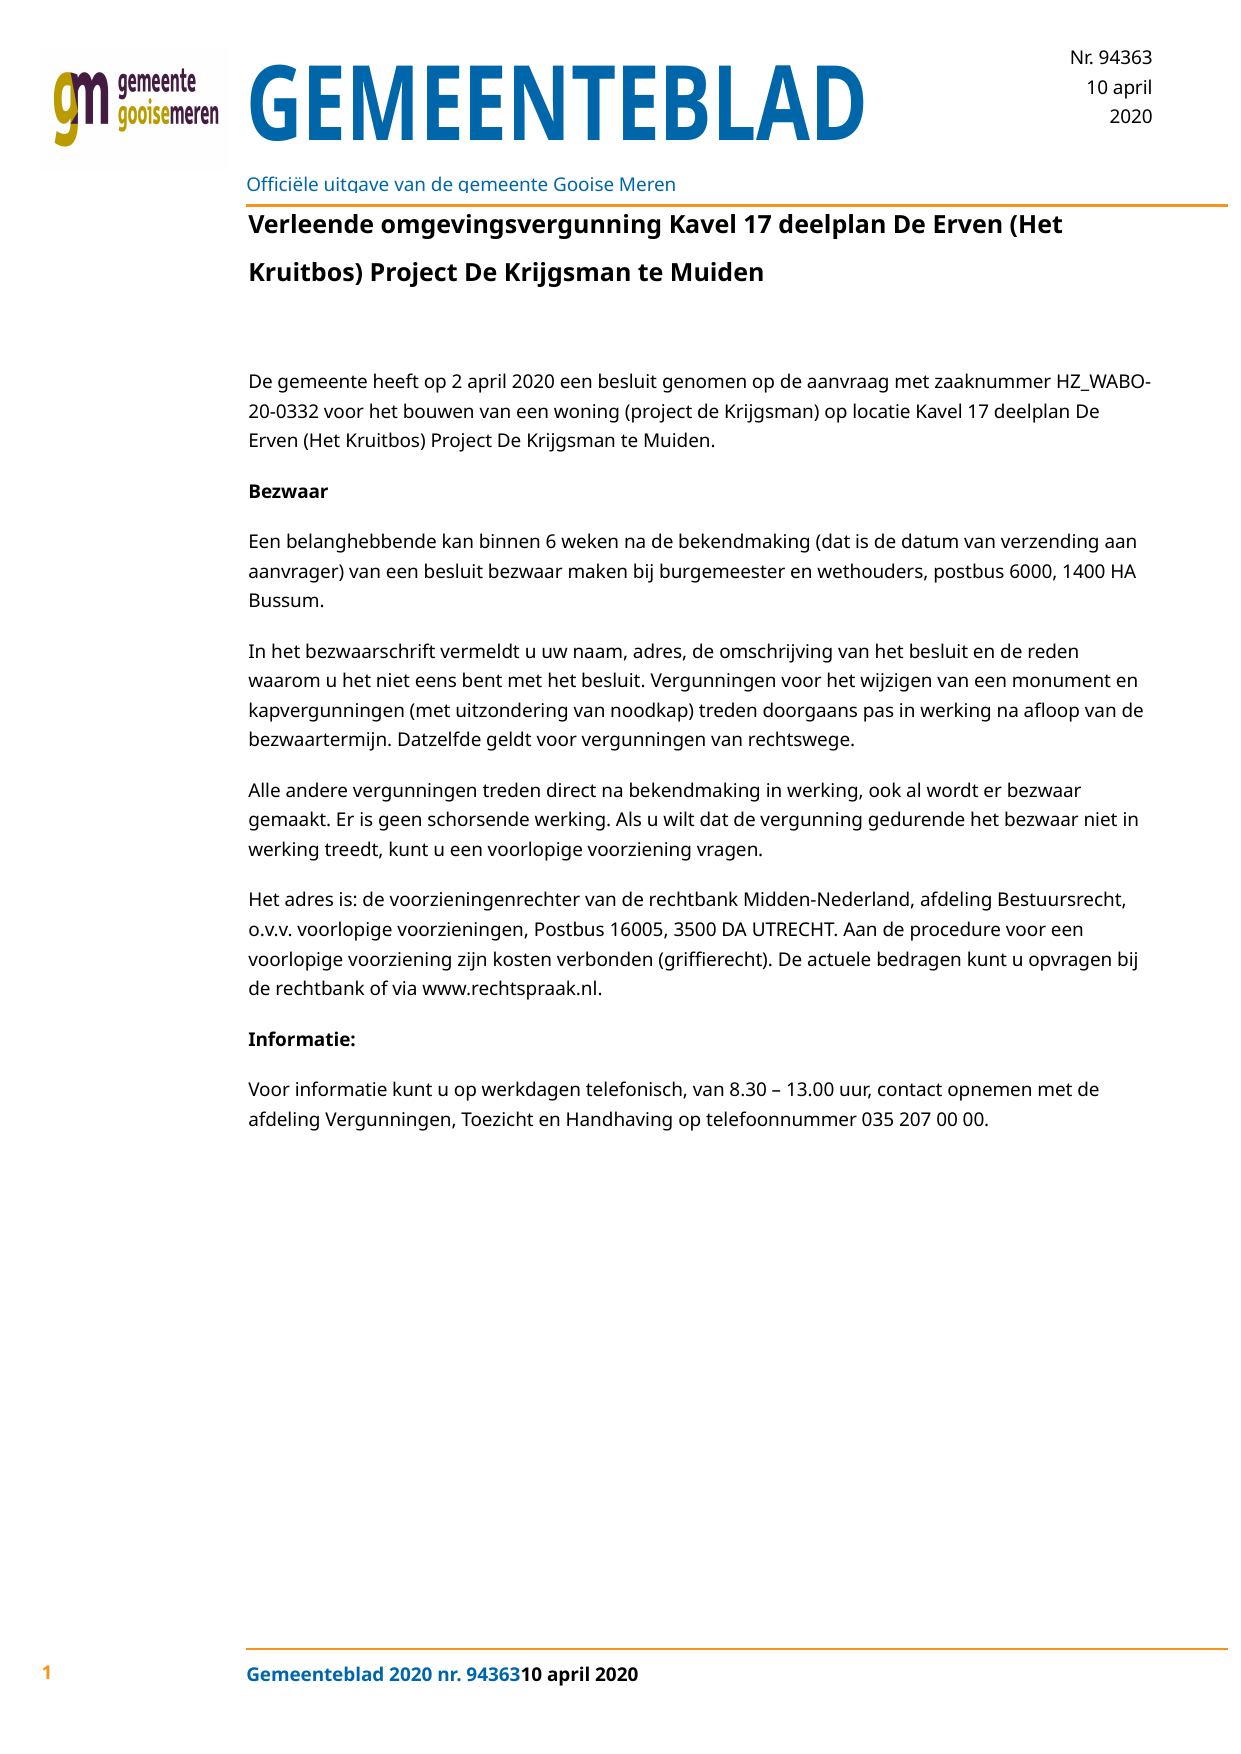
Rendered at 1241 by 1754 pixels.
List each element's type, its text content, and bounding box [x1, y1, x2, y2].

text Het adres is: de voorzieningenrechter van de rechtbank Midden-Nederland, afdeling Bestuursrecht, o.v.v. voorlopige voorzieningen, Postbus 16005, 3500 DA UTRECHT. Aan de procedure voor een voorlopige voorziening zijn kosten verbonden (griffierecht). De actuele bedragen kunt u opvragen bij de rechtbank of via www.rechtspraak.nl. [248, 887, 1152, 1001]
text De gemeente heeft op 2 april 2020 een besluit genomen op de aanvraag met zaaknummer HZ_WABO-20-0332 voor het bouwen van een woning (project de Krijgsman) op locatie Kavel 17 deelplan De Erven (Het Kruitbos) Project De Krijgsman te Muiden. [248, 368, 1152, 453]
text Alle andere vergunningen treden direct na bekendmaking in werking, ook al wordt er bezwaar gemaakt. Er is geen schorsende werking. Als u wilt dat de vergunning gedurende het bezwaar niet in werking treedt, kunt u een voorlopige voorziening vragen. [248, 777, 1152, 862]
text In het bezwaarschrift vermeldt u uw naam, adres, de omschrijving van het besluit en de reden waarom u het niet eens bent met het besluit. Vergunningen voor het wijzigen van een monument en kapvergunningen (met uitzondering van noodkap) treden doorgaans pas in werking na afloop van de bezwaartermijn. Datzelfde geldt voor vergunningen van rechtswege. [248, 638, 1152, 752]
picture [41, 47, 231, 172]
text Verleende omgevingsvergunning Kavel 17 deelplan De Erven (Het Kruitbos) Project De Krijgsman te Muiden [248, 207, 1152, 288]
text Een belanghebbende kan binnen 6 weken na de bekendmaking (dat is de datum van verzending aan aanvrager) van een besluit bezwaar maken bij burgemeester en wethouders, postbus 6000, 1400 HA Bussum. [248, 528, 1152, 613]
text Informatie: [248, 1026, 1152, 1052]
text Bezwaar [248, 478, 1152, 504]
text Voor informatie kunt u op werkdagen telefonisch, van 8.30 – 13.00 uur, contact opnemen met de afdeling Vergunningen, Toezicht en Handhaving op telefoonnummer 035 207 00 00. [248, 1076, 1152, 1132]
